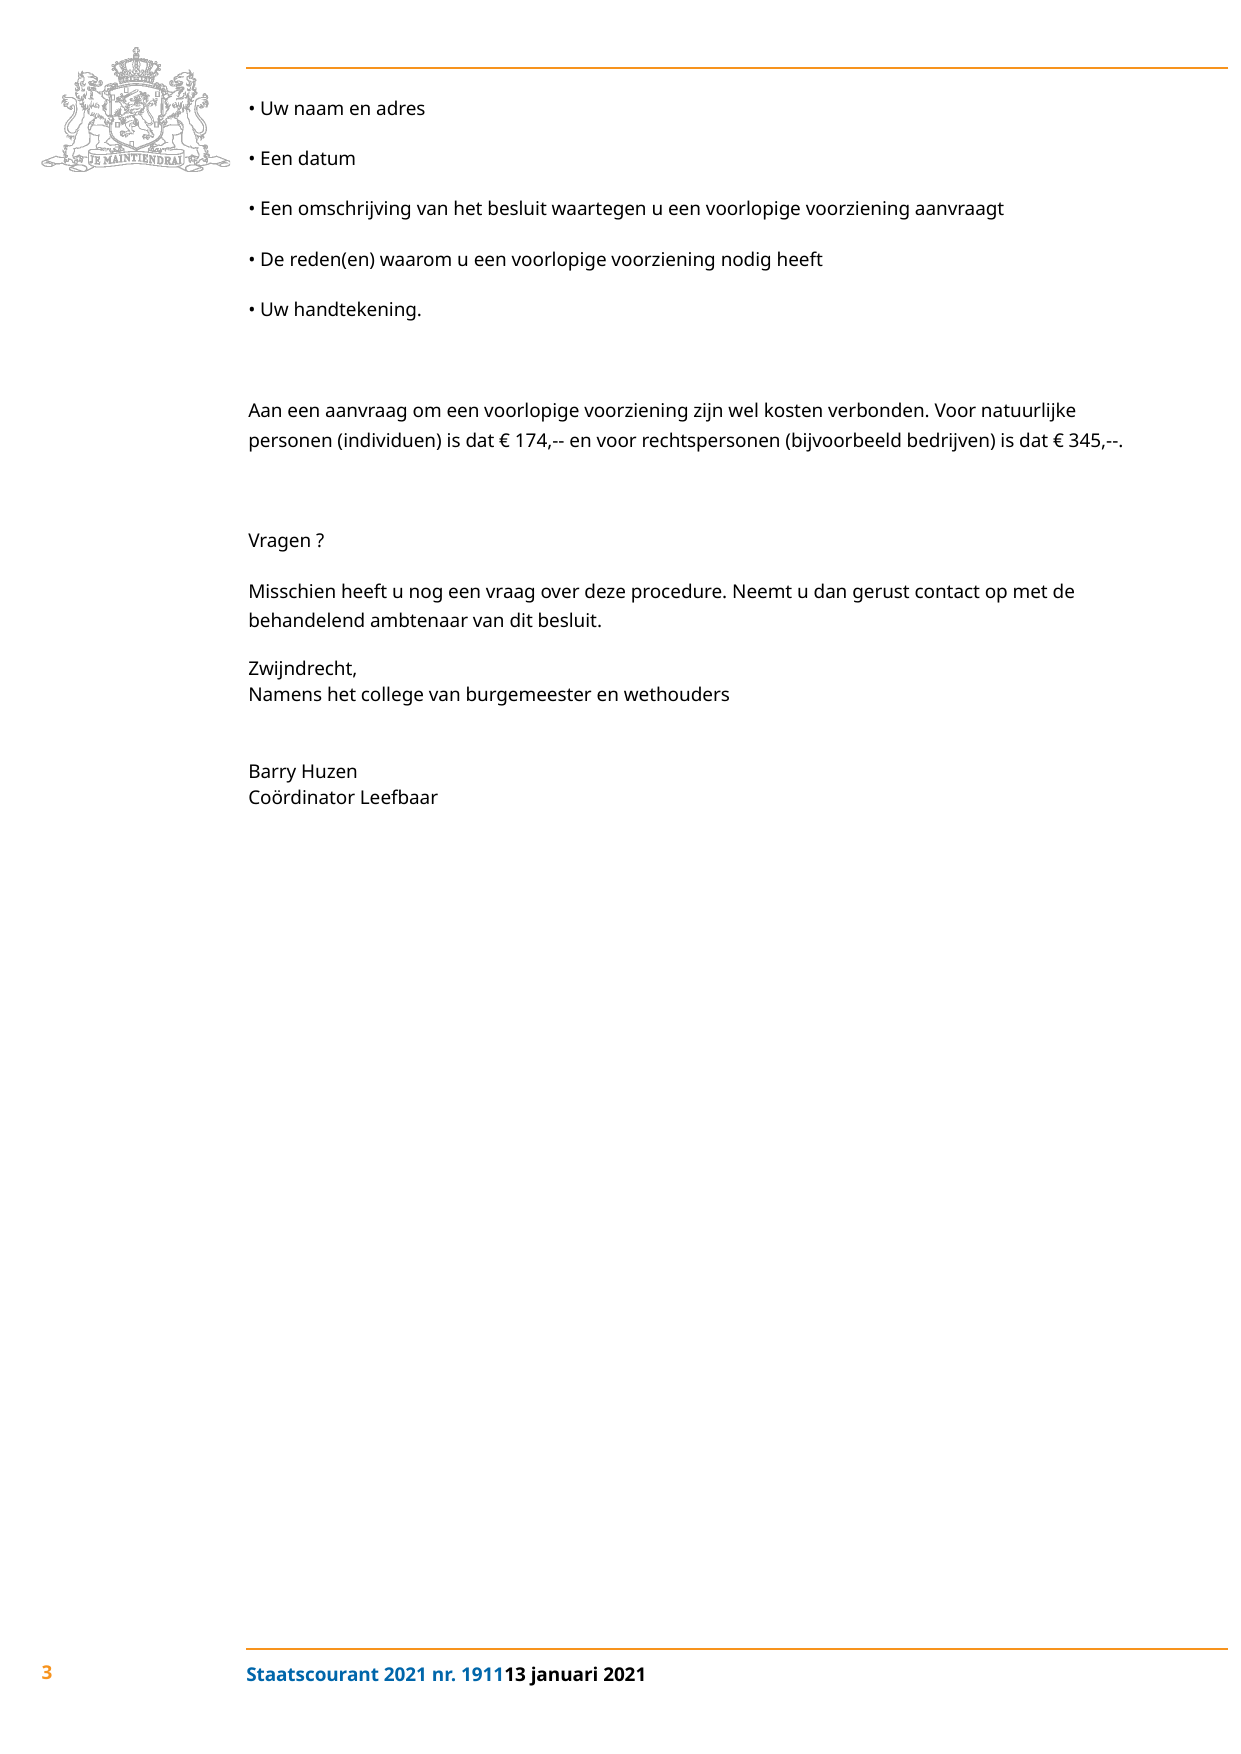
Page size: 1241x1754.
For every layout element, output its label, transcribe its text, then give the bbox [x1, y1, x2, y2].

text Misschien heeft u nog een vraag over deze procedure. Neemt u dan gerust contact op met de behandelend ambtenaar van dit besluit. [248, 578, 1152, 633]
text • Een omschrijving van het besluit waartegen u een voorlopige voorziening aanvraagt [248, 196, 1152, 221]
text Vragen ? [248, 528, 1152, 553]
text • Een datum [248, 145, 1152, 171]
text Zwijndrecht, [248, 656, 1152, 681]
text Namens het college van burgemeester en wethouders [248, 681, 1152, 707]
text • Uw handtekening. [248, 296, 1152, 322]
text Barry Huzen [248, 758, 1152, 784]
text Coördinator Leefbaar [248, 784, 1152, 810]
text • De reden(en) waarom u een voorlopige voorziening nodig heeft [248, 246, 1152, 272]
picture [41, 47, 231, 172]
text Aan een aanvraag om een voorlopige voorziening zijn wel kosten verbonden. Voor natuurlijke personen (individuen) is dat € 174,-- en voor rechtspersonen (bijvoorbeeld bedrijven) is dat € 345,--. [248, 397, 1152, 453]
text • Uw naam en adres [248, 95, 1152, 121]
